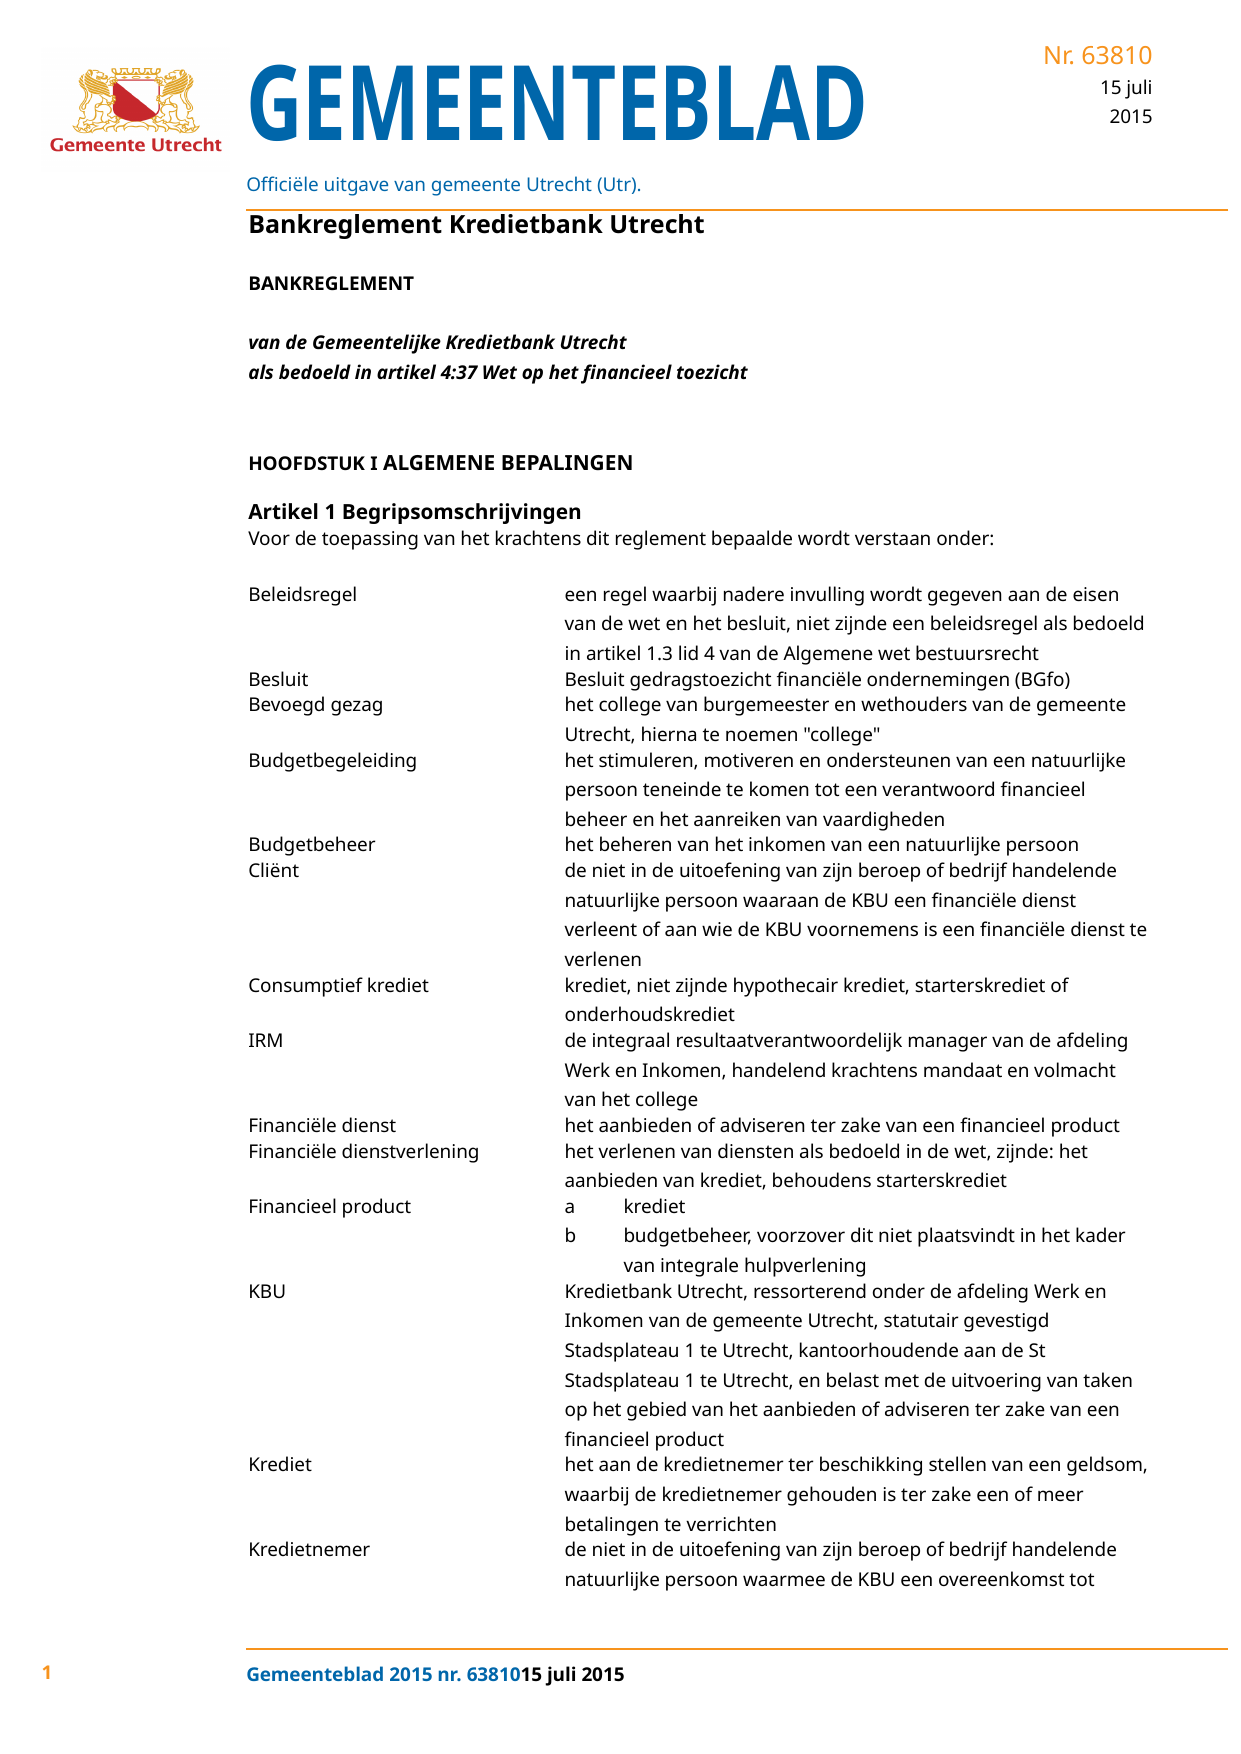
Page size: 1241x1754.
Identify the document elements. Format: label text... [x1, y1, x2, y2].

table_cell IRM [248, 1027, 564, 1112]
table_cell het aanbieden of adviseren ter zake van een financieel product [564, 1112, 1152, 1138]
table_cell krediet, niet zijnde hypothecair krediet, starterskrediet of onderhoudskrediet [564, 972, 1152, 1027]
table_cell het verlenen van diensten als bedoeld in de wet, zijnde: het aanbieden van krediet, behoudens starterskrediet [564, 1138, 1152, 1193]
table_cell Bevoegd gezag [248, 691, 564, 747]
table_cell Financiële dienst [248, 1112, 564, 1138]
table_cell Budgetbegeleiding [248, 747, 564, 832]
text Artikel 1 Begripsomschrijvingen [248, 497, 1152, 526]
table_cell de niet in de uitoefening van zijn beroep of bedrijf handelende natuurlijke persoon waarmee de KBU een overeenkomst tot [564, 1537, 1152, 1592]
table_cell Budgetbeheer [248, 832, 564, 857]
table_header Beleidsregel [248, 581, 564, 666]
text Voor de toepassing van het krachtens dit reglement bepaalde wordt verstaan onder: [248, 526, 1152, 551]
table_cell de integraal resultaatverantwoordelijk manager van de afdeling Werk en Inkomen, handelend krachtens mandaat en volmacht van het college [564, 1027, 1152, 1112]
table_cell de niet in de uitoefening van zijn beroep of bedrijf handelende natuurlijke persoon waaraan de KBU een financiële dienst verleent of aan wie de KBU voornemens is een financiële dienst te verlenen [564, 858, 1152, 972]
table_header een regel waarbij nadere invulling wordt gegeven aan de eisen van de wet en het besluit, niet zijnde een beleidsregel als bedoeld in artikel 1.3 lid 4 van de Algemene wet bestuursrecht [564, 581, 1152, 666]
table_cell het stimuleren, motiveren en ondersteunen van een natuurlijke persoon teneinde te komen tot een verantwoord financieel beheer en het aanreiken van vaardigheden [564, 747, 1152, 832]
table_cell Cliënt [248, 858, 564, 972]
table_cell Financieel product [248, 1193, 564, 1278]
table_cell Kredietnemer [248, 1537, 564, 1592]
table_cell het aan de kredietnemer ter beschikking stellen van een geldsom, waarbij de kredietnemer gehouden is ter zake een of meer betalingen te verrichten [564, 1452, 1152, 1537]
text Bankreglement Kredietbank Utrecht [248, 211, 1152, 241]
table_cell Besluit [248, 666, 564, 691]
table_cell het beheren van het inkomen van een natuurlijke persoon [564, 832, 1152, 857]
text als bedoeld in artikel 4:37 Wet op het financieel toezicht [248, 359, 1152, 385]
table_cell Krediet [248, 1452, 564, 1537]
text BANKREGLEMENT [248, 270, 1152, 296]
text van de Gemeentelijke Kredietbank Utrecht [248, 329, 1152, 355]
table_cell Kredietbank Utrecht, ressorterend onder de afdeling Werk en Inkomen van de gemeente Utrecht, statutair gevestigd Stadsplateau 1 te Utrecht, kantoorhoudende aan de St Stadsplateau 1 te Utrecht, en belast met de uitvoering van taken op het gebied van het aanbieden of adviseren ter zake van een financieel product [564, 1278, 1152, 1452]
table_cell KBU [248, 1278, 564, 1452]
table_cell het college van burgemeester en wethouders van de gemeente Utrecht, hierna te noemen "college" [564, 691, 1152, 747]
table_cell Consumptief krediet [248, 972, 564, 1027]
table_cell Besluit gedragstoezicht financiële ondernemingen (BGfo) [564, 666, 1152, 691]
picture [41, 47, 231, 172]
text HOOFDSTUK I ALGEMENE BEPALINGEN [248, 448, 1152, 476]
table_cell krediet budgetbeheer, voorzover dit niet plaatsvindt in het kader van integrale hulpverlening [564, 1193, 1152, 1278]
table_cell Financiële dienstverlening [248, 1138, 564, 1193]
